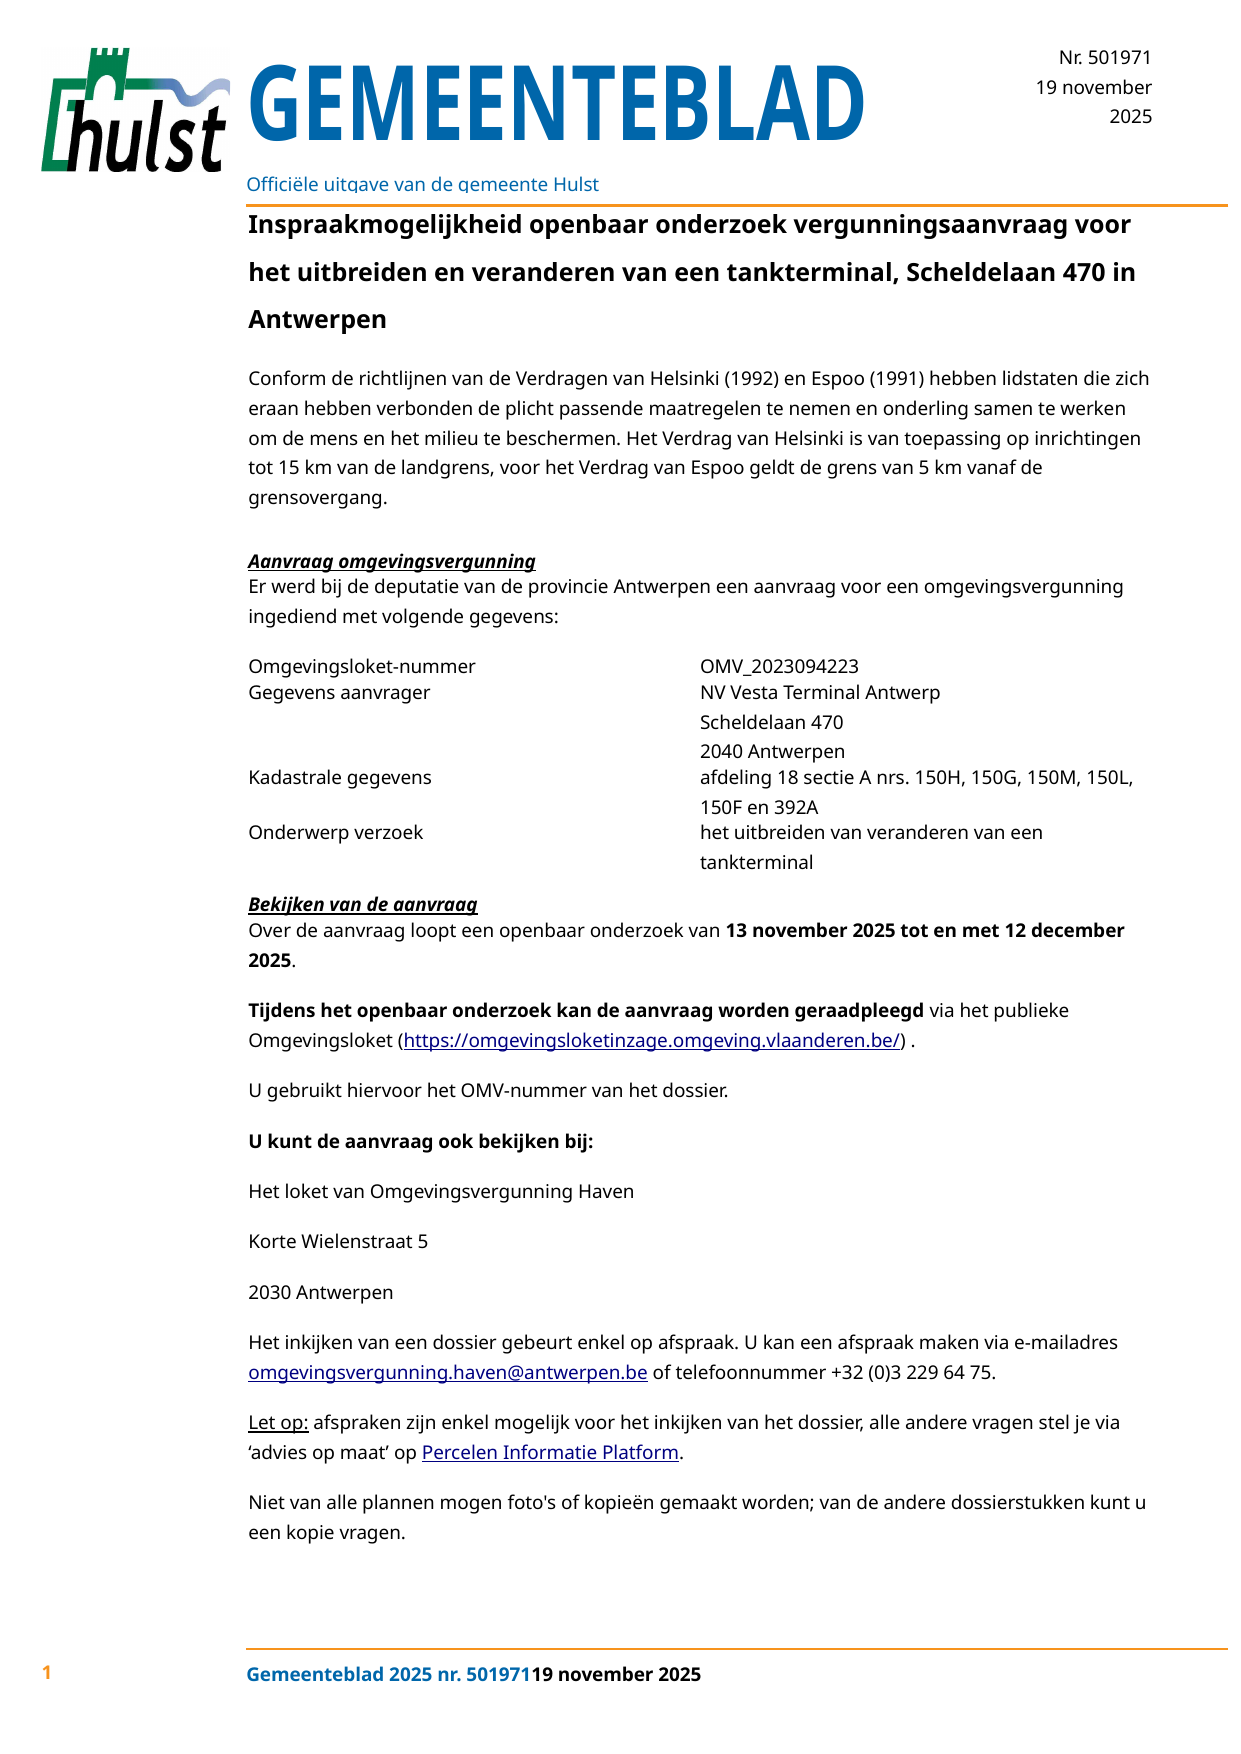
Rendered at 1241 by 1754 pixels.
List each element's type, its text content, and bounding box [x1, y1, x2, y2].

table_cell Kadastrale gegevens [248, 764, 700, 819]
text Niet van alle plannen mogen foto's of kopieën gemaakt worden; van de andere dossierstukken kunt u een kopie vragen. [248, 1489, 1152, 1545]
table_cell afdeling 18 sectie A nrs. 150H, 150G, 150M, 150L, 150F en 392A [700, 764, 1152, 819]
text Korte Wielenstraat 5 [248, 1229, 1152, 1254]
text Bekijken van de aanvraag [248, 892, 1152, 917]
text Het inkijken van een dossier gebeurt enkel op afspraak. U kan een afspraak maken via e-mailadres omgevingsvergunning.haven@antwerpen.be of telefoonnummer +32 (0)3 229 64 75. [248, 1329, 1152, 1385]
text Over de aanvraag loopt een openbaar onderzoek van 13 november 2025 tot en met 12 december 2025. [248, 917, 1152, 973]
text Inspraakmogelijkheid openbaar onderzoek vergunningsaanvraag voor het uitbreiden en veranderen van een tankterminal, Scheldelaan 470 in Antwerpen [248, 207, 1152, 336]
table_cell het uitbreiden van veranderen van een tankterminal [700, 820, 1152, 875]
table_cell Onderwerp verzoek [248, 820, 700, 875]
text U gebruikt hiervoor het OMV-nummer van het dossier. [248, 1077, 1152, 1103]
text Let op: afspraken zijn enkel mogelijk voor het inkijken van het dossier, alle andere vragen stel je via ‘advies op maat’ op Percelen Informatie Platform. [248, 1409, 1152, 1465]
text U kunt de aanvraag ook bekijken bij: [248, 1128, 1152, 1153]
text Er werd bij de deputatie van de provincie Antwerpen een aanvraag voor een omgevingsvergunning ingediend met volgende gegevens: [248, 573, 1152, 629]
table_cell NV Vesta Terminal Antwerp Scheldelaan 470 2040 Antwerpen [700, 679, 1152, 764]
text Aanvraag omgevingsvergunning [248, 548, 1152, 573]
text 2030 Antwerpen [248, 1279, 1152, 1305]
text Tijdens het openbaar onderzoek kan de aanvraag worden geraadpleegd via het publieke Omgevingsloket (https://omgevingsloketinzage.omgeving.vlaanderen.be/) . [248, 997, 1152, 1053]
text Het loket van Omgevingsvergunning Haven [248, 1178, 1152, 1204]
table_header Omgevingsloket-nummer [248, 654, 700, 679]
text Conform de richtlijnen van de Verdragen van Helsinki (1992) en Espoo (1991) hebben lidstaten die zich eraan hebben verbonden de plicht passende maatregelen te nemen en onderling samen te werken om de mens en het milieu te beschermen. Het Verdrag van Helsinki is van toepassing op inrichtingen tot 15 km van de landgrens, voor het Verdrag van Espoo geldt de grens van 5 km vanaf de grensovergang. [248, 366, 1152, 509]
table_cell Gegevens aanvrager [248, 679, 700, 764]
picture [41, 47, 231, 172]
table_header OMV_2023094223 [700, 654, 1152, 679]
